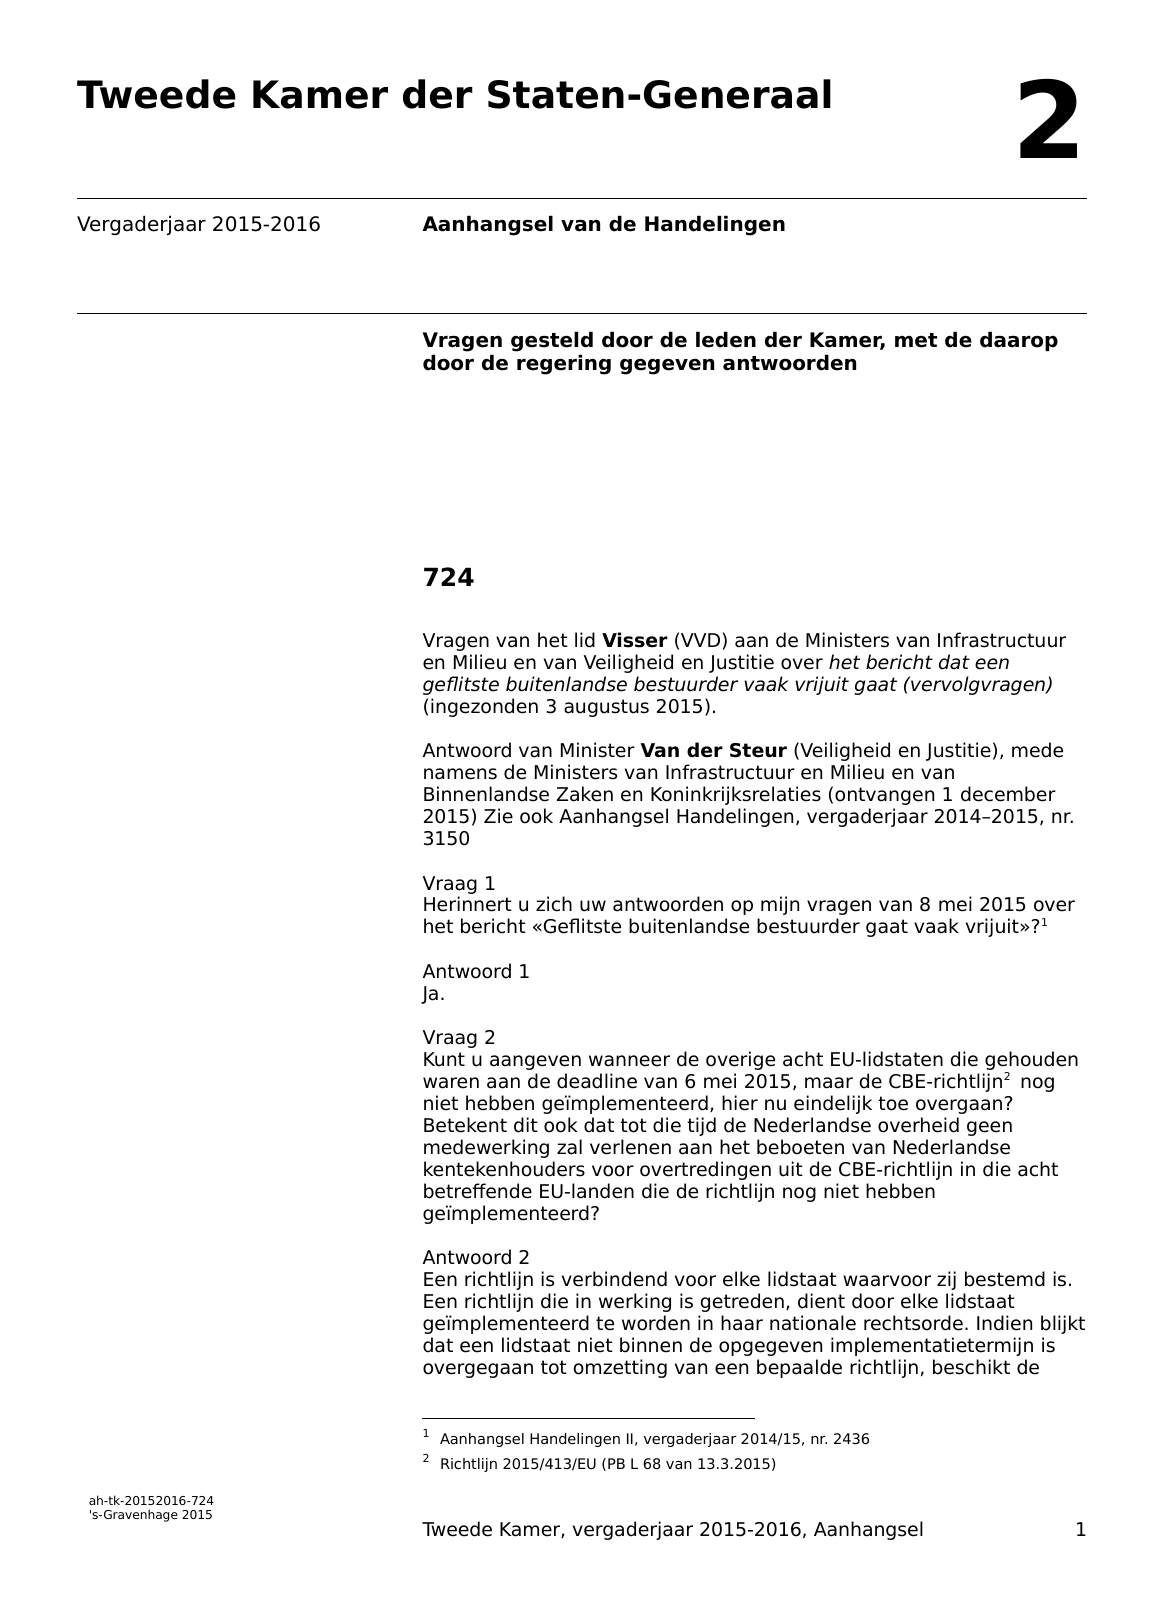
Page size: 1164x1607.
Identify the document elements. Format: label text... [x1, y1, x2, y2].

table_cell [77, 314, 422, 375]
text 's-Gravenhage 2015 [88, 1508, 323, 1522]
text Vragen van het lid Visser (VVD) aan de Ministers van Infrastructuur en Milieu en van Veiligheid en Justitie over het bericht dat een geflitste buitenlandse bestuurder vaak vrijuit gaat (vervolgvragen) (ingezonden 3 augustus 2015). [422, 630, 1087, 718]
table_header 2 [886, 59, 1087, 198]
table_cell Vergaderjaar 2015-2016 [77, 199, 422, 313]
text Antwoord 1 [422, 961, 1087, 982]
text Richtlijn 2015/413/EU (PB L 68 van 13.3.2015) [422, 1452, 1087, 1474]
text Een richtlijn is verbindend voor elke lidstaat waarvoor zij bestemd is. Een richtlijn die in werking is getreden, dient door elke lidstaat geïmplementeerd te worden in haar nationale rechtsorde. Indien blijkt dat een lidstaat niet binnen de opgegeven implementatietermijn is overgegaan tot omzetting van een bepaalde richtlijn, beschikt de [422, 1269, 1087, 1378]
text Antwoord 2 [422, 1247, 1087, 1269]
table_cell Aanhangsel van de Handelingen [422, 199, 1087, 313]
text Ja. [422, 982, 1087, 1004]
text ah-tk-20152016-724 [88, 1494, 323, 1508]
text Aanhangsel Handelingen II, vergaderjaar 2014/15, nr. 2436 [422, 1427, 1087, 1449]
text Antwoord van Minister Van der Steur (Veiligheid en Justitie), mede namens de Ministers van Infrastructuur en Milieu en van Binnenlandse Zaken en Koninkrijksrelaties (ontvangen 1 december 2015) Zie ook Aanhangsel Handelingen, vergaderjaar 2014–2015, nr. 3150 [422, 740, 1087, 850]
table_header Tweede Kamer der Staten-Generaal [77, 59, 886, 198]
text Herinnert u zich uw antwoorden op mijn vragen van 8 mei 2015 over het bericht «Geflitste buitenlandse bestuurder gaat vaak vrijuit»? [422, 894, 1087, 938]
text Vraag 1 [422, 872, 1087, 894]
text Kunt u aangeven wanneer de overige acht EU-lidstaten die gehouden waren aan de deadline van 6 mei 2015, maar de CBE-richtlijn nog niet hebben geïmplementeerd, hier nu eindelijk toe overgaan? Betekent dit ook dat tot die tijd de Nederlandse overheid geen medewerking zal verlenen aan het beboeten van Nederlandse kentekenhouders voor overtredingen uit de CBE-richtlijn in die acht betreffende EU-landen die de richtlijn nog niet hebben geïmplementeerd? [422, 1049, 1087, 1224]
text 724 [422, 563, 1087, 592]
text Vraag 2 [422, 1027, 1087, 1049]
table_cell Vragen gesteld door de leden der Kamer, met de daarop door de regering gegeven antwoorden [422, 314, 1087, 375]
